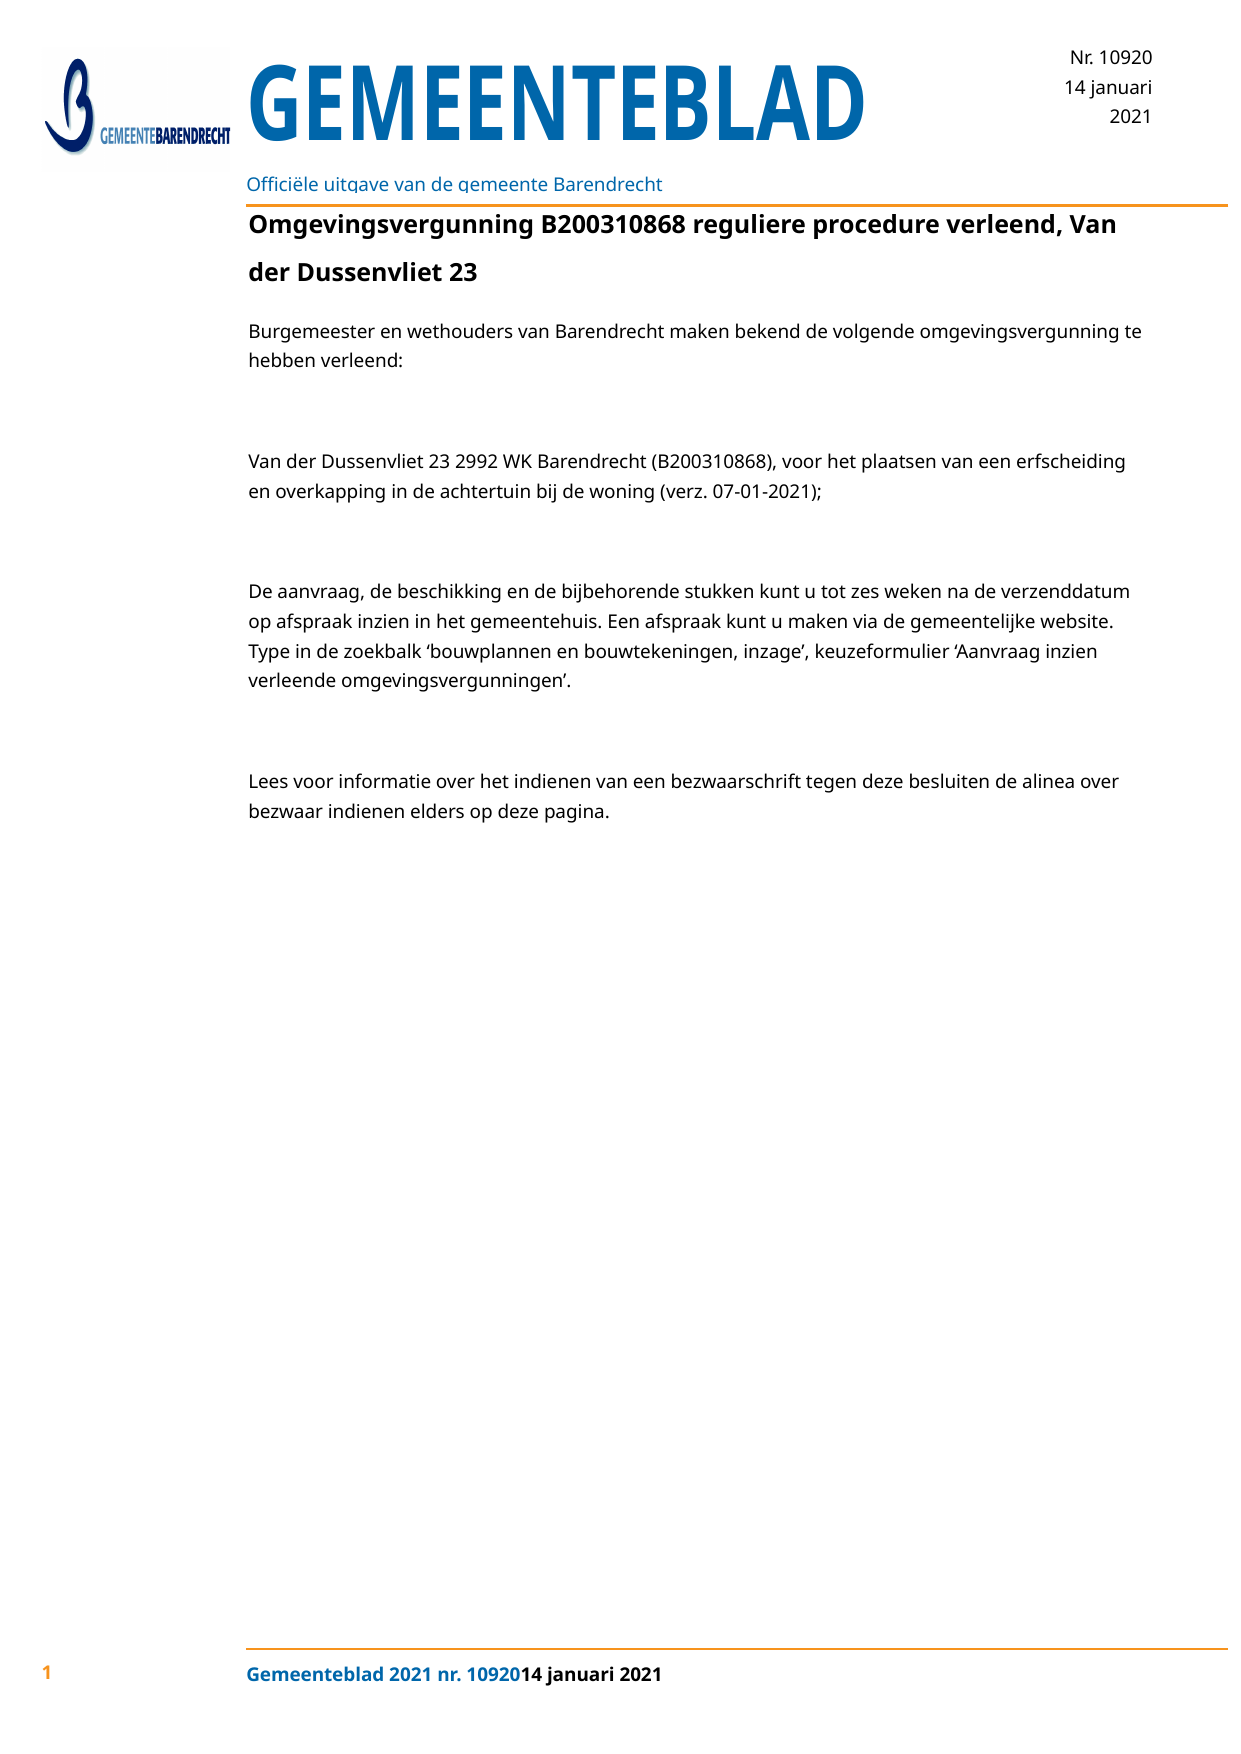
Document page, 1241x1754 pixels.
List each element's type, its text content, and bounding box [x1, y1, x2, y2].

picture [41, 47, 231, 172]
text Lees voor informatie over het indienen van een bezwaarschrift tegen deze besluiten de alinea over bezwaar indienen elders op deze pagina. [248, 768, 1152, 824]
text Van der Dussenvliet 23 2992 WK Barendrecht (B200310868), voor het plaatsen van een erfscheiding en overkapping in de achtertuin bij de woning (verz. 07-01-2021); [248, 448, 1152, 504]
text Burgemeester en wethouders van Barendrecht maken bekend de volgende omgevingsvergunning te hebben verleend: [248, 318, 1152, 373]
text Omgevingsvergunning B200310868 reguliere procedure verleend, Van der Dussenvliet 23 [248, 207, 1152, 288]
text De aanvraag, de beschikking en de bijbehorende stukken kunt u tot zes weken na de verzenddatum op afspraak inzien in het gemeentehuis. Een afspraak kunt u maken via de gemeentelijke website. Type in de zoekbalk ‘bouwplannen en bouwtekeningen, inzage’, keuzeformulier ‘Aanvraag inzien verleende omgevingsvergunningen’. [248, 579, 1152, 693]
